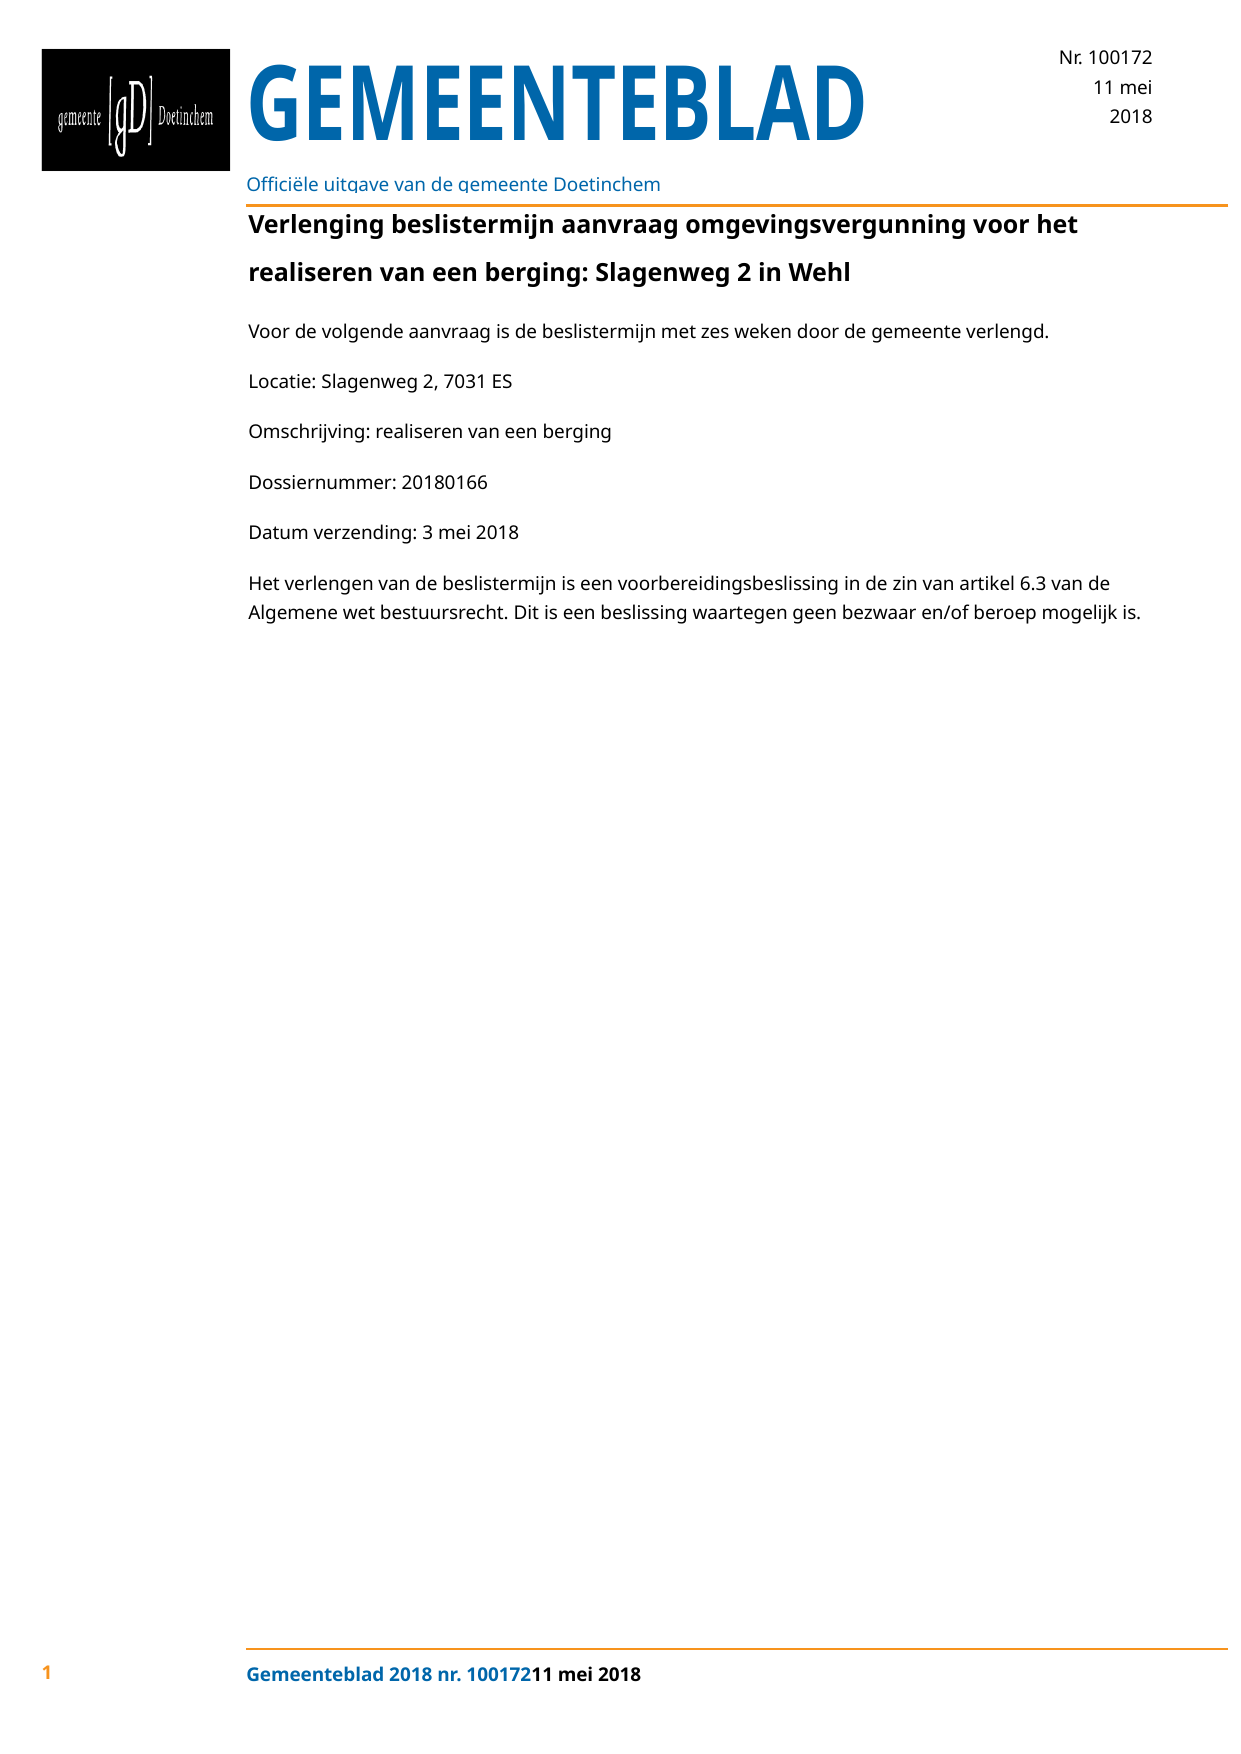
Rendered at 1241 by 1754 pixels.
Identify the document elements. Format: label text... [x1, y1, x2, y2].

text Verlenging beslistermijn aanvraag omgevingsvergunning voor het realiseren van een berging: Slagenweg 2 in Wehl [248, 207, 1152, 288]
text Het verlengen van de beslistermijn is een voorbereidingsbeslissing in de zin van artikel 6.3 van de Algemene wet bestuursrecht. Dit is een beslissing waartegen geen bezwaar en/of beroep mogelijk is. [248, 570, 1152, 625]
text Omschrijving: realiseren van een berging [248, 419, 1152, 444]
text Datum verzending: 3 mei 2018 [248, 519, 1152, 545]
picture [41, 47, 231, 172]
text Voor de volgende aanvraag is de beslistermijn met zes weken door de gemeente verlengd. [248, 318, 1152, 344]
text Locatie: Slagenweg 2, 7031 ES [248, 368, 1152, 394]
text Dossiernummer: 20180166 [248, 469, 1152, 495]
